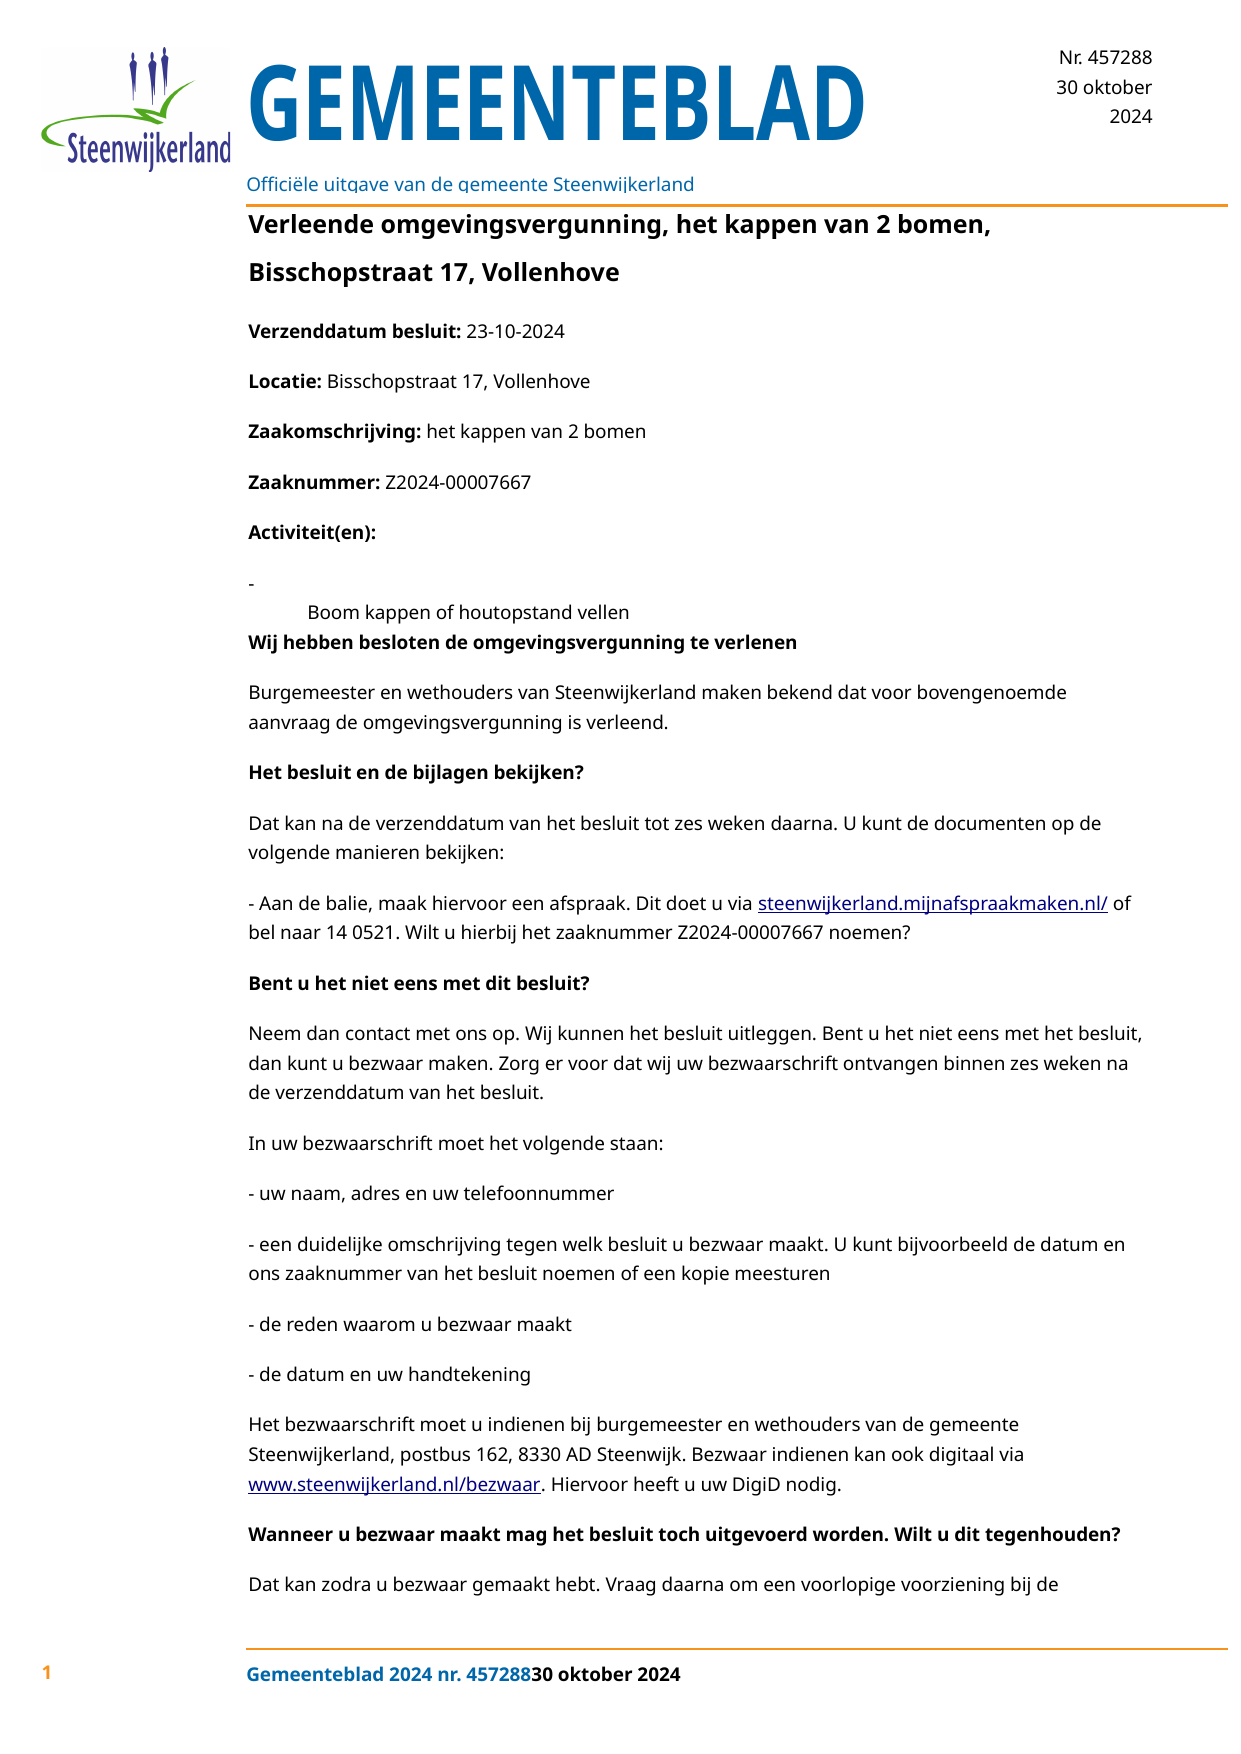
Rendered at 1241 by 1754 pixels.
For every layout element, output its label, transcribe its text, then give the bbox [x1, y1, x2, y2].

text Activiteit(en): [248, 519, 1152, 545]
text Bent u het niet eens met dit besluit? [248, 970, 1152, 996]
text Wij hebben besloten de omgevingsvergunning te verlenen [248, 629, 1152, 655]
text Dat kan na de verzenddatum van het besluit tot zes weken daarna. U kunt de documenten op de volgende manieren bekijken: [248, 810, 1152, 865]
text - de reden waarom u bezwaar maakt [248, 1311, 1152, 1337]
text Wanneer u bezwaar maakt mag het besluit toch uitgevoerd worden. Wilt u dit tegenhouden? [248, 1521, 1152, 1547]
text - Aan de balie, maak hiervoor een afspraak. Dit doet u via steenwijkerland.mijnafspraakmaken.nl/ of bel naar 14 0521. Wilt u hierbij het zaaknummer Z2024-00007667 noemen? [248, 890, 1152, 945]
text Verleende omgevingsvergunning, het kappen van 2 bomen, Bisschopstraat 17, Vollenhove [248, 207, 1152, 288]
text - de datum en uw handtekening [248, 1361, 1152, 1387]
text Zaaknummer: Z2024-00007667 [248, 469, 1152, 495]
text Het besluit en de bijlagen bekijken? [248, 759, 1152, 785]
list Boom kappen of houtopstand vellen [248, 599, 1152, 625]
text Verzenddatum besluit: 23-10-2024 [248, 318, 1152, 344]
picture [41, 47, 231, 172]
text - uw naam, adres en uw telefoonnummer [248, 1180, 1152, 1206]
text Locatie: Bisschopstraat 17, Vollenhove [248, 368, 1152, 394]
text Het bezwaarschrift moet u indienen bij burgemeester en wethouders van de gemeente Steenwijkerland, postbus 162, 8330 AD Steenwijk. Bezwaar indienen kan ook digitaal via www.steenwijkerland.nl/bezwaar. Hiervoor heeft u uw DigiD nodig. [248, 1412, 1152, 1497]
text - een duidelijke omschrijving tegen welk besluit u bezwaar maakt. U kunt bijvoorbeeld de datum en ons zaaknummer van het besluit noemen of een kopie meesturen [248, 1231, 1152, 1286]
text Burgemeester en wethouders van Steenwijkerland maken bekend dat voor bovengenoemde aanvraag de omgevingsvergunning is verleend. [248, 679, 1152, 735]
text Zaakomschrijving: het kappen van 2 bomen [248, 419, 1152, 444]
text Dat kan zodra u bezwaar gemaakt hebt. Vraag daarna om een voorlopige voorziening bij de [248, 1572, 1152, 1597]
text Neem dan contact met ons op. Wij kunnen het besluit uitleggen. Bent u het niet eens met het besluit, dan kunt u bezwaar maken. Zorg er voor dat wij uw bezwaarschrift ontvangen binnen zes weken na de verzenddatum van het besluit. [248, 1020, 1152, 1105]
text In uw bezwaarschrift moet het volgende staan: [248, 1130, 1152, 1156]
